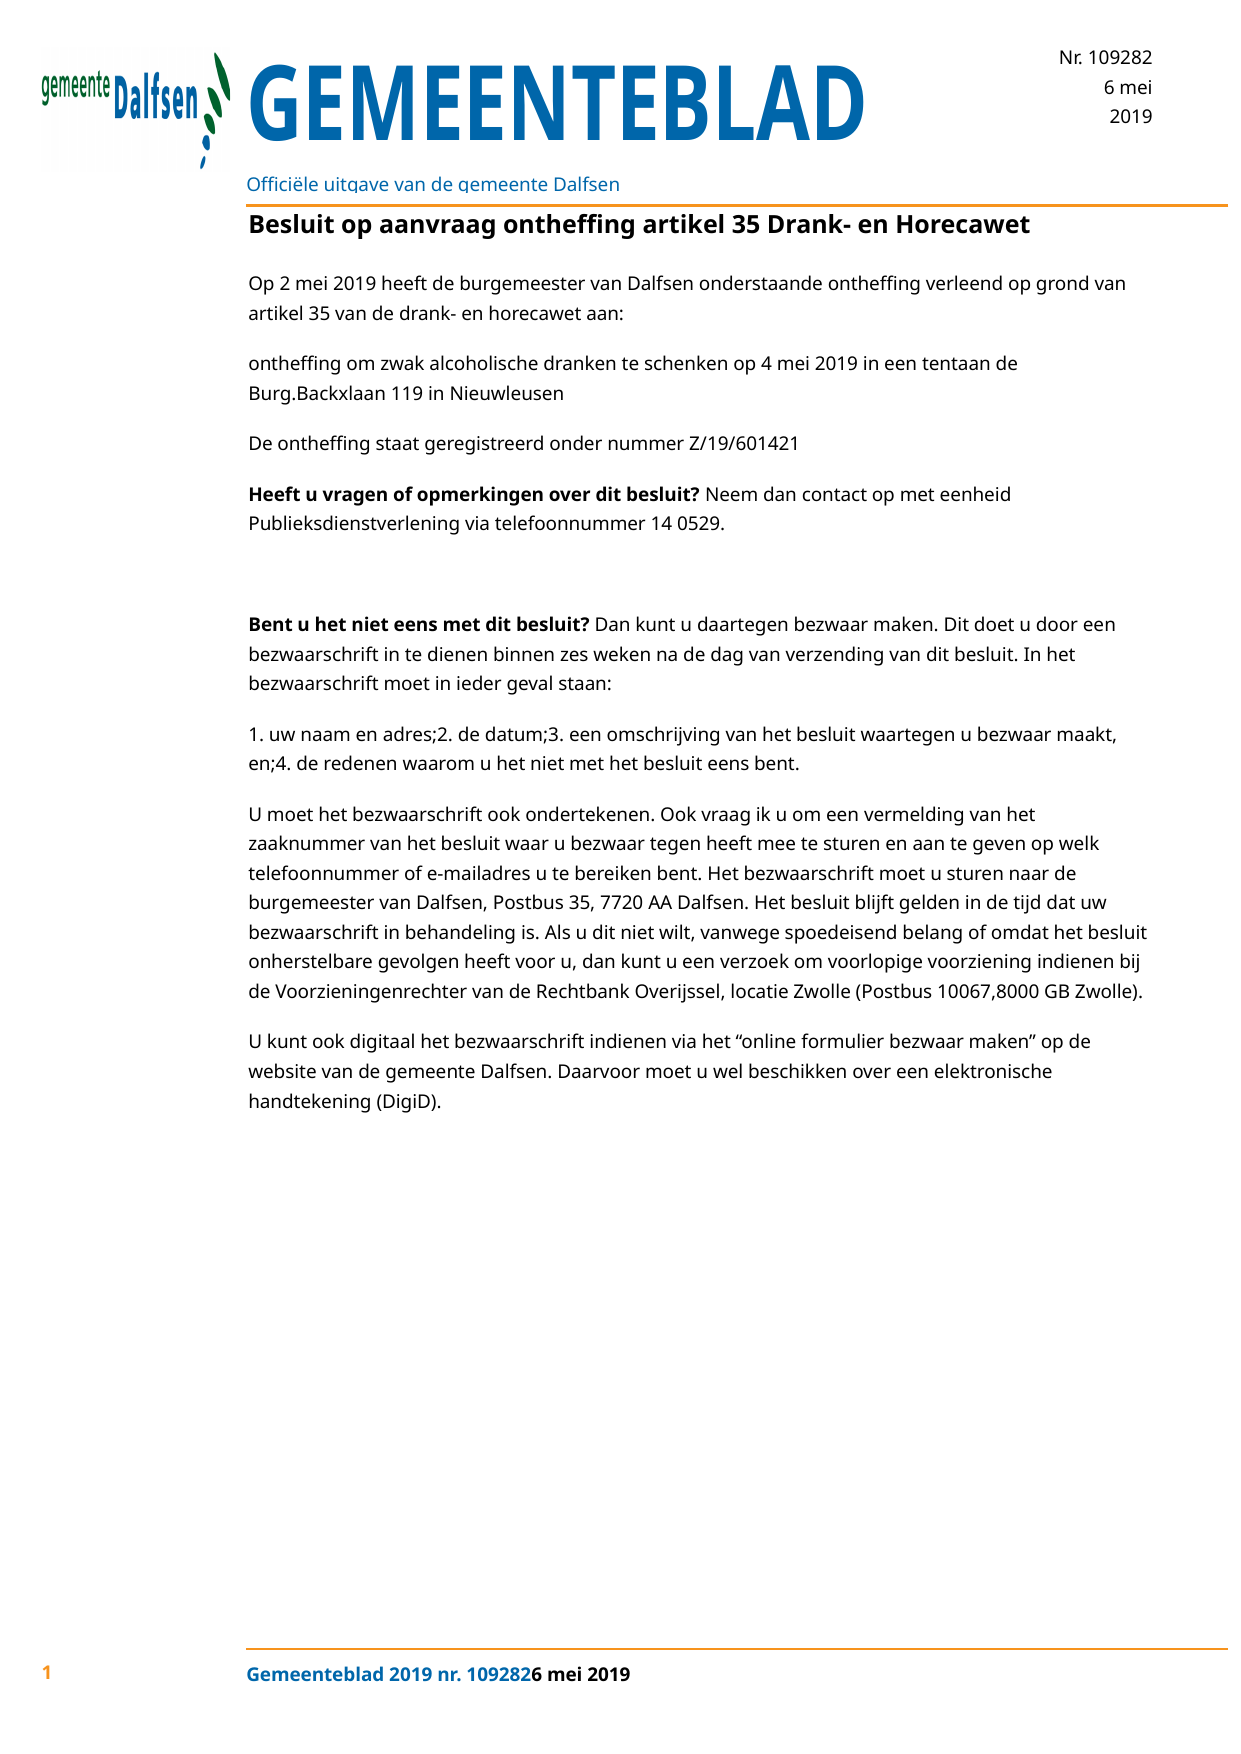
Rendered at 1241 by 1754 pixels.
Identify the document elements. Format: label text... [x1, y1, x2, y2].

text 1. uw naam en adres;2. de datum;3. een omschrijving van het besluit waartegen u bezwaar maakt, en;4. de redenen waarom u het niet met het besluit eens bent. [248, 721, 1152, 776]
text U moet het bezwaarschrift ook ondertekenen. Ook vraag ik u om een vermelding van het zaaknummer van het besluit waar u bezwaar tegen heeft mee te sturen en aan te geven op welk telefoonnummer of e-mailadres u te bereiken bent. Het bezwaarschrift moet u sturen naar de burgemeester van Dalfsen, Postbus 35, 7720 AA Dalfsen. Het besluit blijft gelden in de tijd dat uw bezwaarschrift in behandeling is. Als u dit niet wilt, vanwege spoedeisend belang of omdat het besluit onherstelbare gevolgen heeft voor u, dan kunt u een verzoek om voorlopige voorziening indienen bij de Voorzieningenrechter van de Rechtbank Overijssel, locatie Zwolle (Postbus 10067,8000 GB Zwolle). [248, 801, 1152, 1004]
text Op 2 mei 2019 heeft de burgemeester van Dalfsen onderstaande ontheffing verleend op grond van artikel 35 van de drank- en horecawet aan: [248, 270, 1152, 326]
text De ontheffing staat geregistreerd onder nummer Z/19/601421 [248, 430, 1152, 456]
picture [41, 47, 231, 172]
text U kunt ook digitaal het bezwaarschrift indienen via het “online formulier bezwaar maken” op de website van de gemeente Dalfsen. Daarvoor moet u wel beschikken over een elektronische handtekening (DigiD). [248, 1029, 1152, 1113]
text Besluit op aanvraag ontheffing artikel 35 Drank- en Horecawet [248, 207, 1152, 241]
text Heeft u vragen of opmerkingen over dit besluit? Neem dan contact op met eenheid Publieksdienstverlening via telefoonnummer 14 0529. [248, 481, 1152, 536]
text ontheffing om zwak alcoholische dranken te schenken op 4 mei 2019 in een tentaan de Burg.Backxlaan 119 in Nieuwleusen [248, 350, 1152, 406]
text Bent u het niet eens met dit besluit? Dan kunt u daartegen bezwaar maken. Dit doet u door een bezwaarschrift in te dienen binnen zes weken na de dag van verzending van dit besluit. In het bezwaarschrift moet in ieder geval staan: [248, 611, 1152, 696]
